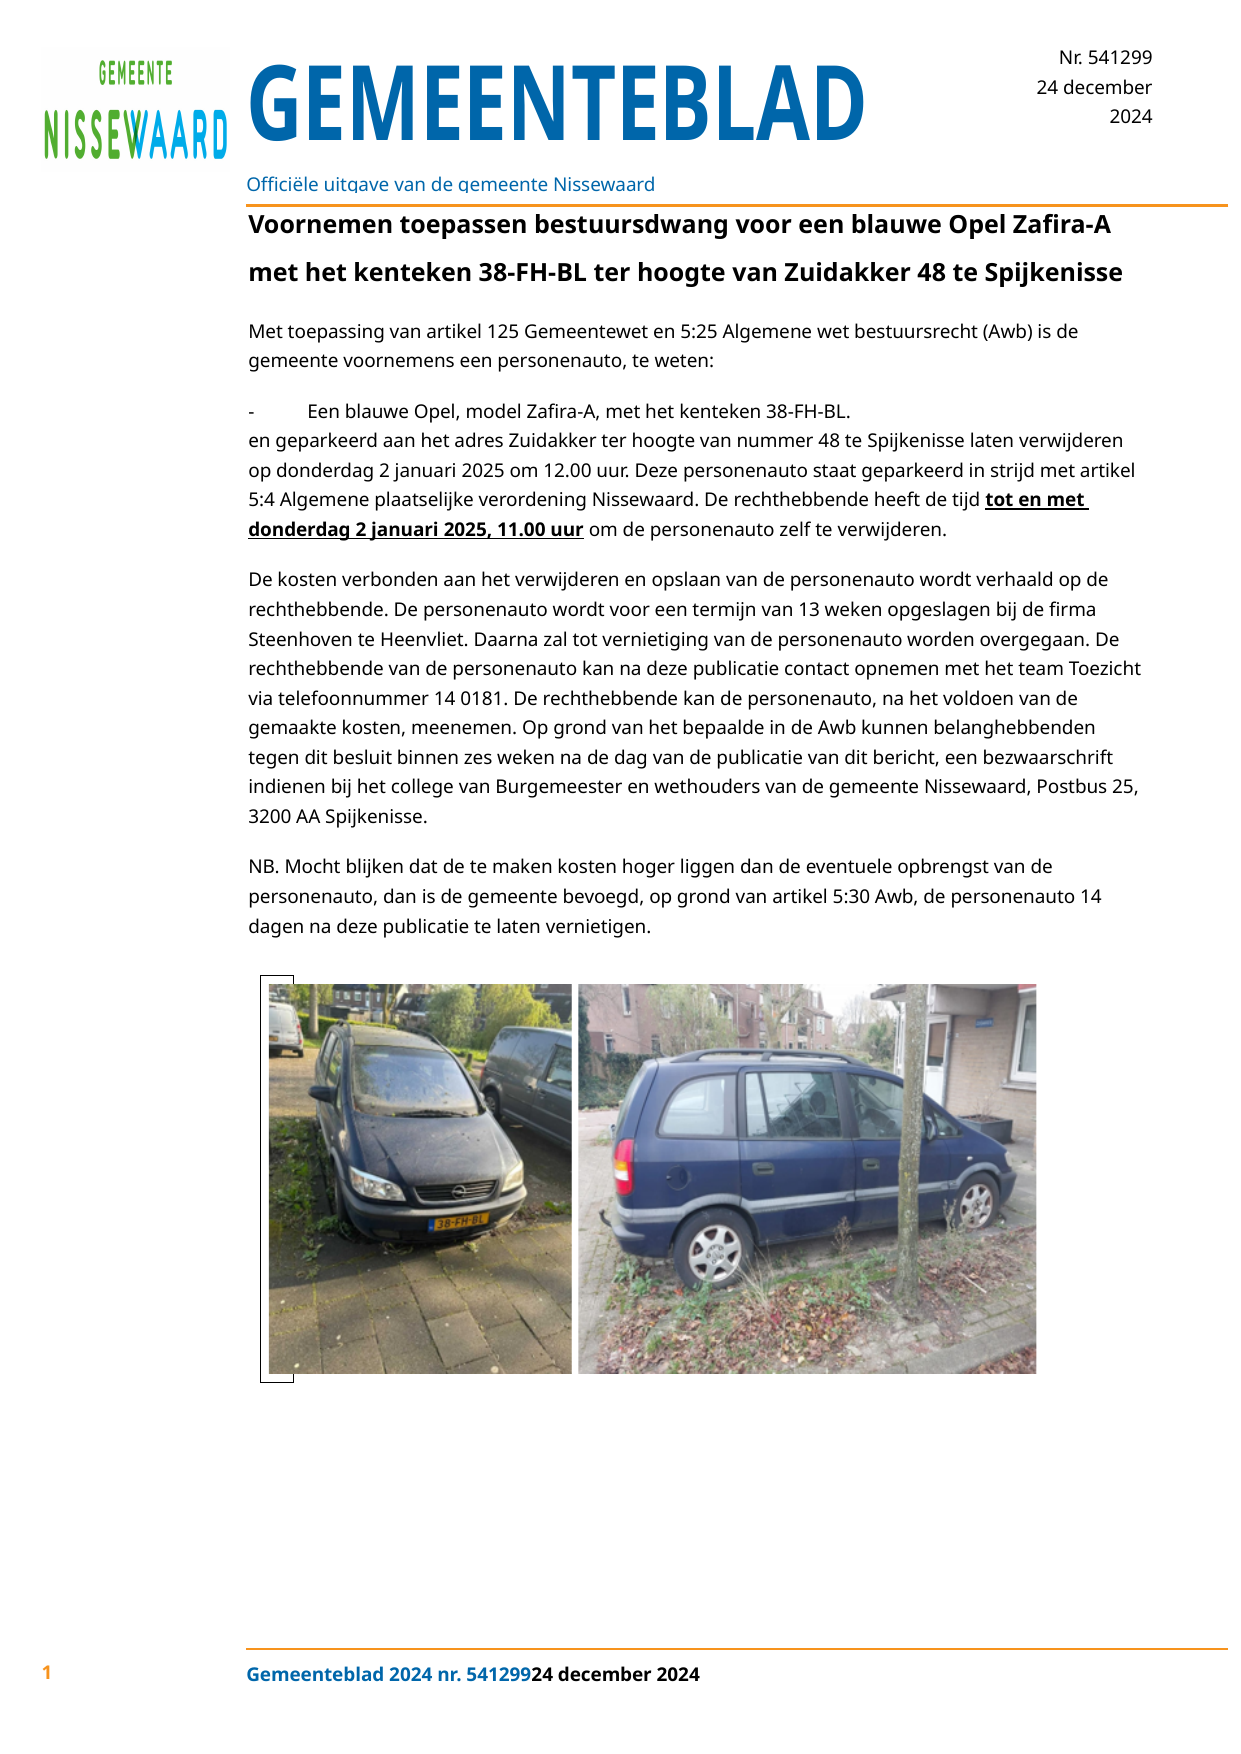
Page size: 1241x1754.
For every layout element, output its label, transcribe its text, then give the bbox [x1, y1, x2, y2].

list Een blauwe Opel, model Zafira-A, met het kenteken 38-FH-BL. [248, 398, 1152, 424]
text De kosten verbonden aan het verwijderen en opslaan van de personenauto wordt verhaald op de rechthebbende. De personenauto wordt voor een termijn van 13 weken opgeslagen bij de firma Steenhoven te Heenvliet. Daarna zal tot vernietiging van de personenauto worden overgegaan. De rechthebbende van de personenauto kan na deze publicatie contact opnemen met het team Toezicht via telefoonnummer 14 0181. De rechthebbende kan de personenauto, na het voldoen van de gemaakte kosten, meenemen. Op grond van het bepaalde in de Awb kunnen belanghebbenden tegen dit besluit binnen zes weken na de dag van de publicatie van dit bericht, een bezwaarschrift indienen bij het college van Burgemeester en wethouders van de gemeente Nissewaard, Postbus 25, 3200 AA Spijkenisse. [248, 567, 1152, 829]
text en geparkeerd aan het adres Zuidakker ter hoogte van nummer 48 te Spijkenisse laten verwijderen op donderdag 2 januari 2025 om 12.00 uur. Deze personenauto staat geparkeerd in strijd met artikel 5:4 Algemene plaatselijke verordening Nissewaard. De rechthebbende heeft de tijd tot en met donderdag 2 januari 2025, 11.00 uur om de personenauto zelf te verwijderen. [248, 427, 1152, 542]
picture [41, 47, 231, 172]
picture [268, 984, 1037, 1374]
text Met toepassing van artikel 125 Gemeentewet en 5:25 Algemene wet bestuursrecht (Awb) is de gemeente voornemens een personenauto, te weten: [248, 318, 1152, 373]
text Voornemen toepassen bestuursdwang voor een blauwe Opel Zafira-A met het kenteken 38-FH-BL ter hoogte van Zuidakker 48 te Spijkenisse [248, 207, 1152, 288]
text NB. Mocht blijken dat de te maken kosten hoger liggen dan de eventuele opbrengst van de personenauto, dan is de gemeente bevoegd, op grond van artikel 5:30 Awb, de personenauto 14 dagen na deze publicatie te laten vernietigen. [248, 854, 1152, 939]
